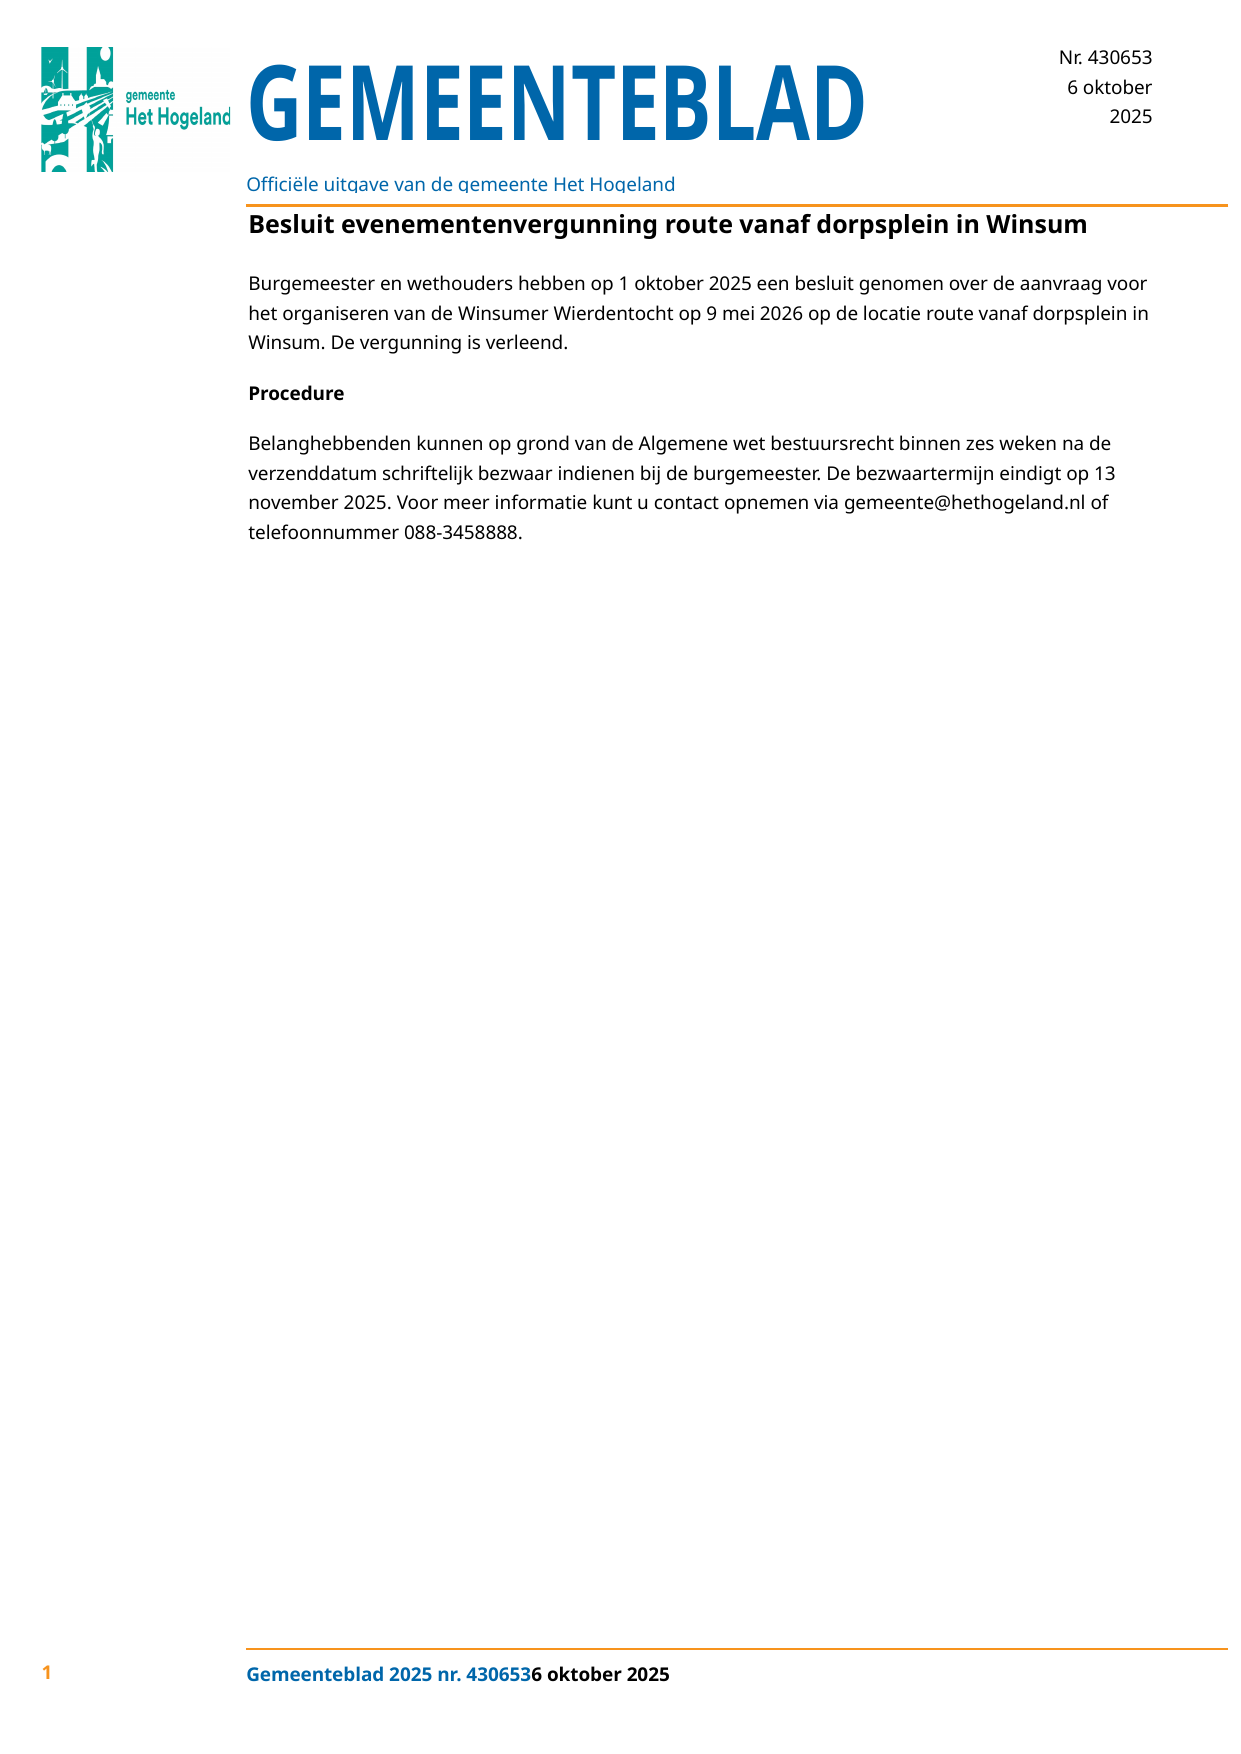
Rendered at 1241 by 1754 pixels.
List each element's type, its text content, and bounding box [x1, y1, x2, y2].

text Procedure [248, 380, 1152, 406]
text Belanghebbenden kunnen op grond van de Algemene wet bestuursrecht binnen zes weken na de verzenddatum schriftelijk bezwaar indienen bij de burgemeester. De bezwaartermijn eindigt op 13 november 2025. Voor meer informatie kunt u contact opnemen via gemeente@hethogeland.nl of telefoonnummer 088-3458888. [248, 430, 1152, 545]
picture [41, 47, 231, 172]
text Besluit evenementenvergunning route vanaf dorpsplein in Winsum [248, 207, 1152, 241]
text Burgemeester en wethouders hebben op 1 oktober 2025 een besluit genomen over de aanvraag voor het organiseren van de Winsumer Wierdentocht op 9 mei 2026 op de locatie route vanaf dorpsplein in Winsum. De vergunning is verleend. [248, 270, 1152, 355]
